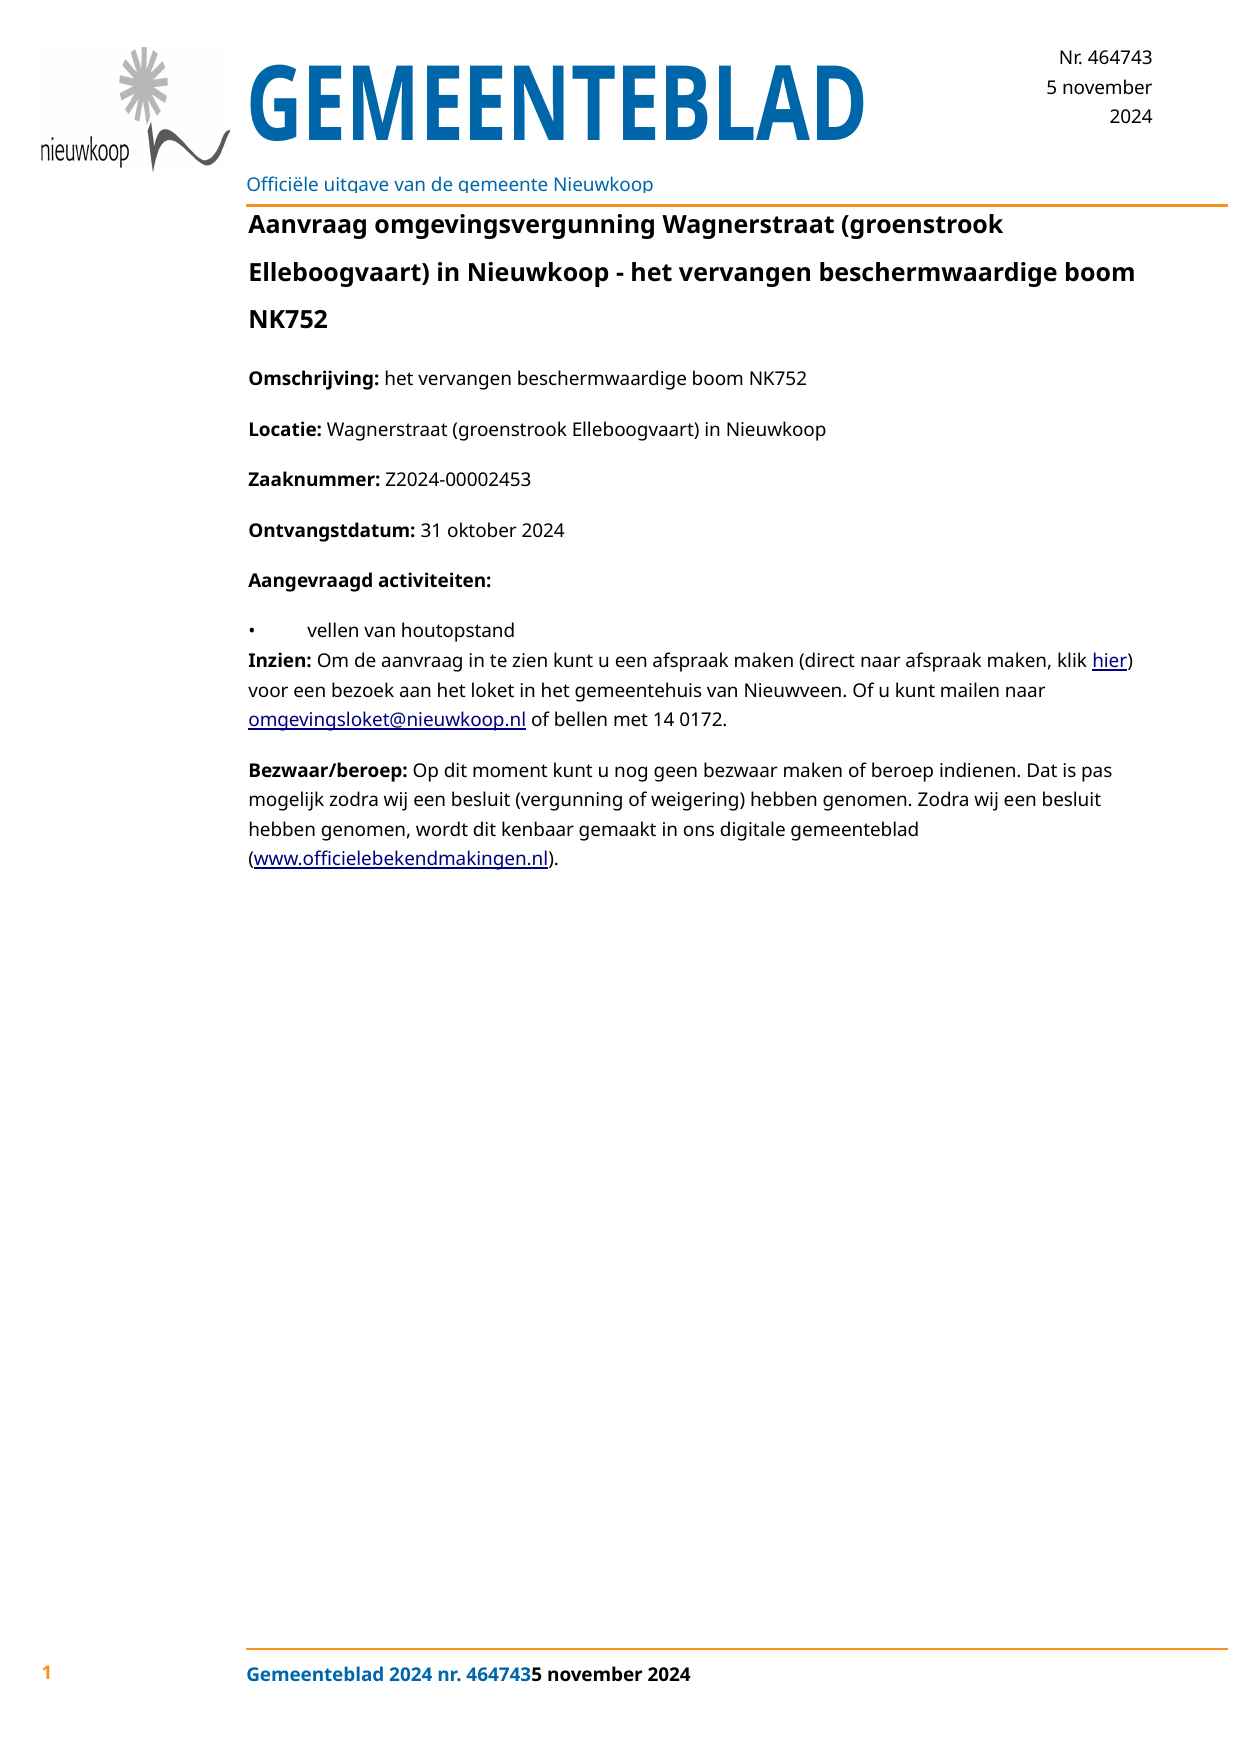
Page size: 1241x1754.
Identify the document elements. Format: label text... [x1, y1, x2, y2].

text Aanvraag omgevingsvergunning Wagnerstraat (groenstrook Elleboogvaart) in Nieuwkoop - het vervangen beschermwaardige boom NK752 [248, 207, 1152, 336]
text Bezwaar/beroep: Op dit moment kunt u nog geen bezwaar maken of beroep indienen. Dat is pas mogelijk zodra wij een besluit (vergunning of weigering) hebben genomen. Zodra wij een besluit hebben genomen, wordt dit kenbaar gemaakt in ons digitale gemeenteblad (www.officielebekendmakingen.nl). [248, 757, 1152, 871]
text Omschrijving: het vervangen beschermwaardige boom NK752 [248, 366, 1152, 391]
text Ontvangstdatum: 31 oktober 2024 [248, 517, 1152, 542]
picture [41, 47, 231, 172]
text Inzien: Om de aanvraag in te zien kunt u een afspraak maken (direct naar afspraak maken, klik hier) voor een bezoek aan het loket in het gemeentehuis van Nieuwveen. Of u kunt mailen naar omgevingsloket@nieuwkoop.nl of bellen met 14 0172. [248, 647, 1152, 732]
text Aangevraagd activiteiten: [248, 567, 1152, 593]
text Zaaknummer: Z2024-00002453 [248, 466, 1152, 492]
list vellen van houtopstand [248, 618, 1152, 643]
text Locatie: Wagnerstraat (groenstrook Elleboogvaart) in Nieuwkoop [248, 416, 1152, 442]
